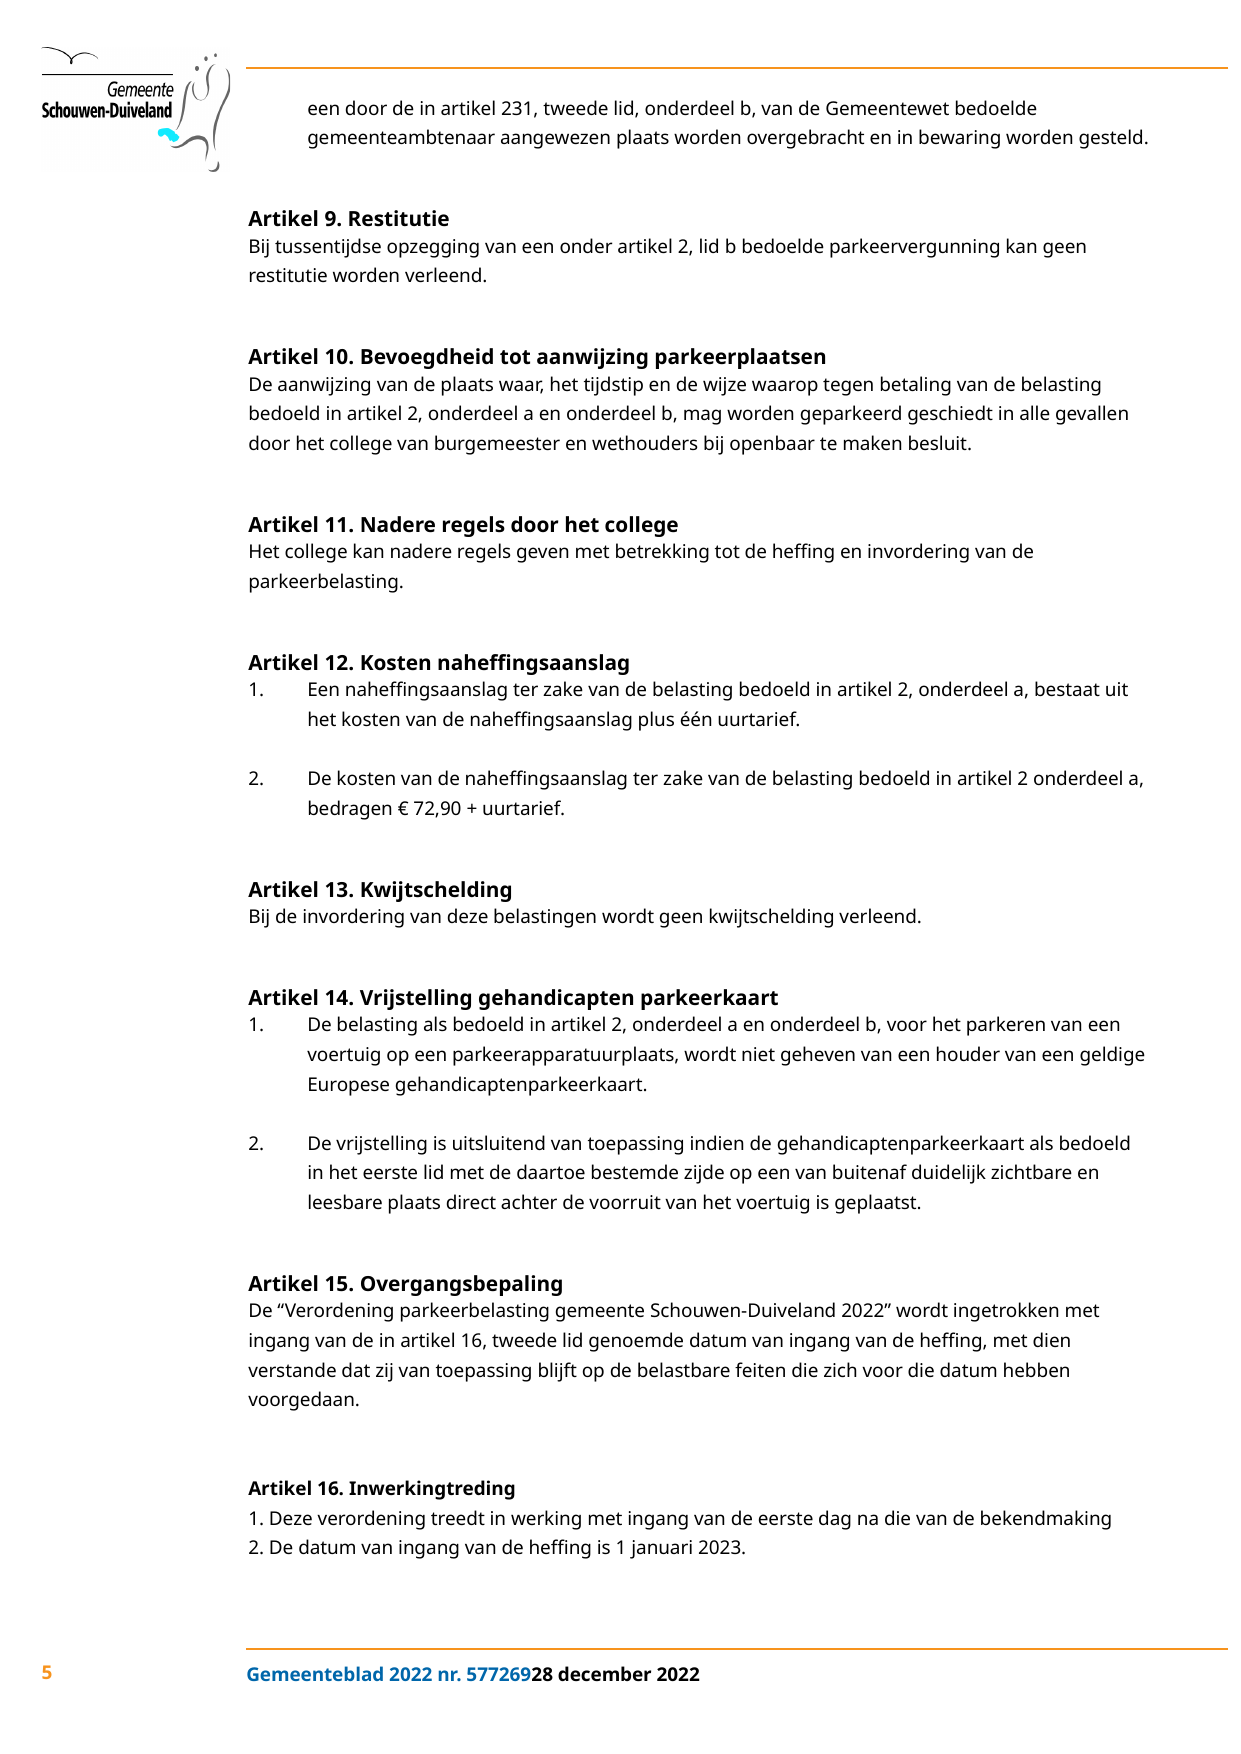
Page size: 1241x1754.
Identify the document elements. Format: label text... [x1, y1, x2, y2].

text Artikel 13. Kwijtschelding [248, 875, 1152, 903]
text Bij tussentijdse opzegging van een onder artikel 2, lid b bedoelde parkeervergunning kan geen restitutie worden verleend. [248, 233, 1152, 288]
picture [41, 47, 231, 172]
text 2. De datum van ingang van de heffing is 1 januari 2023. [248, 1534, 1152, 1560]
list een door de in artikel 231, tweede lid, onderdeel b, van de Gemeentewet bedoelde gemeenteambtenaar aangewezen plaats worden overgebracht en in bewaring worden gesteld. [248, 95, 1152, 150]
text 1. Deze verordening treedt in werking met ingang van de eerste dag na die van de bekendmaking [248, 1505, 1152, 1530]
text Bij de invordering van deze belastingen wordt geen kwijtschelding verleend. [248, 903, 1152, 929]
list De belasting als bedoeld in artikel 2, onderdeel a en onderdeel b, voor het parkeren van een voertuig op een parkeerapparatuurplaats, wordt niet geheven van een houder van een geldige Europese gehandicaptenparkeerkaart. [248, 1012, 1152, 1097]
list Een naheffingsaanslag ter zake van de belasting bedoeld in artikel 2, onderdeel a, bestaat uit het kosten van de naheffingsaanslag plus één uurtarief. [248, 676, 1152, 732]
text Artikel 14. Vrijstelling gehandicapten parkeerkaart [248, 983, 1152, 1012]
text De aanwijzing van de plaats waar, het tijdstip en de wijze waarop tegen betaling van de belasting bedoeld in artikel 2, onderdeel a en onderdeel b, mag worden geparkeerd geschiedt in alle gevallen door het college van burgemeester en wethouders bij openbaar te maken besluit. [248, 371, 1152, 456]
text Artikel 12. Kosten naheffingsaanslag [248, 648, 1152, 676]
text Het college kan nadere regels geven met betrekking tot de heffing en invordering van de parkeerbelasting. [248, 538, 1152, 594]
text Artikel 10. Bevoegdheid tot aanwijzing parkeerplaatsen [248, 342, 1152, 371]
text Artikel 15. Overgangsbepaling [248, 1269, 1152, 1298]
text De “Verordening parkeerbelasting gemeente Schouwen-Duiveland 2022” wordt ingetrokken met ingang van de in artikel 16, tweede lid genoemde datum van ingang van de heffing, met dien verstande dat zij van toepassing blijft op de belastbare feiten die zich voor die datum hebben voorgedaan. [248, 1298, 1152, 1412]
list De vrijstelling is uitsluitend van toepassing indien de gehandicaptenparkeerkaart als bedoeld in het eerste lid met de daartoe bestemde zijde op een van buitenaf duidelijk zichtbare en leesbare plaats direct achter de voorruit van het voertuig is geplaatst. [248, 1130, 1152, 1215]
text Artikel 11. Nadere regels door het college [248, 510, 1152, 538]
text Artikel 16. Inwerkingtreding [248, 1475, 1152, 1501]
text Artikel 9. Restitutie [248, 204, 1152, 233]
list De kosten van de naheffingsaanslag ter zake van de belasting bedoeld in artikel 2 onderdeel a, bedragen € 72,90 + uurtarief. [248, 765, 1152, 821]
